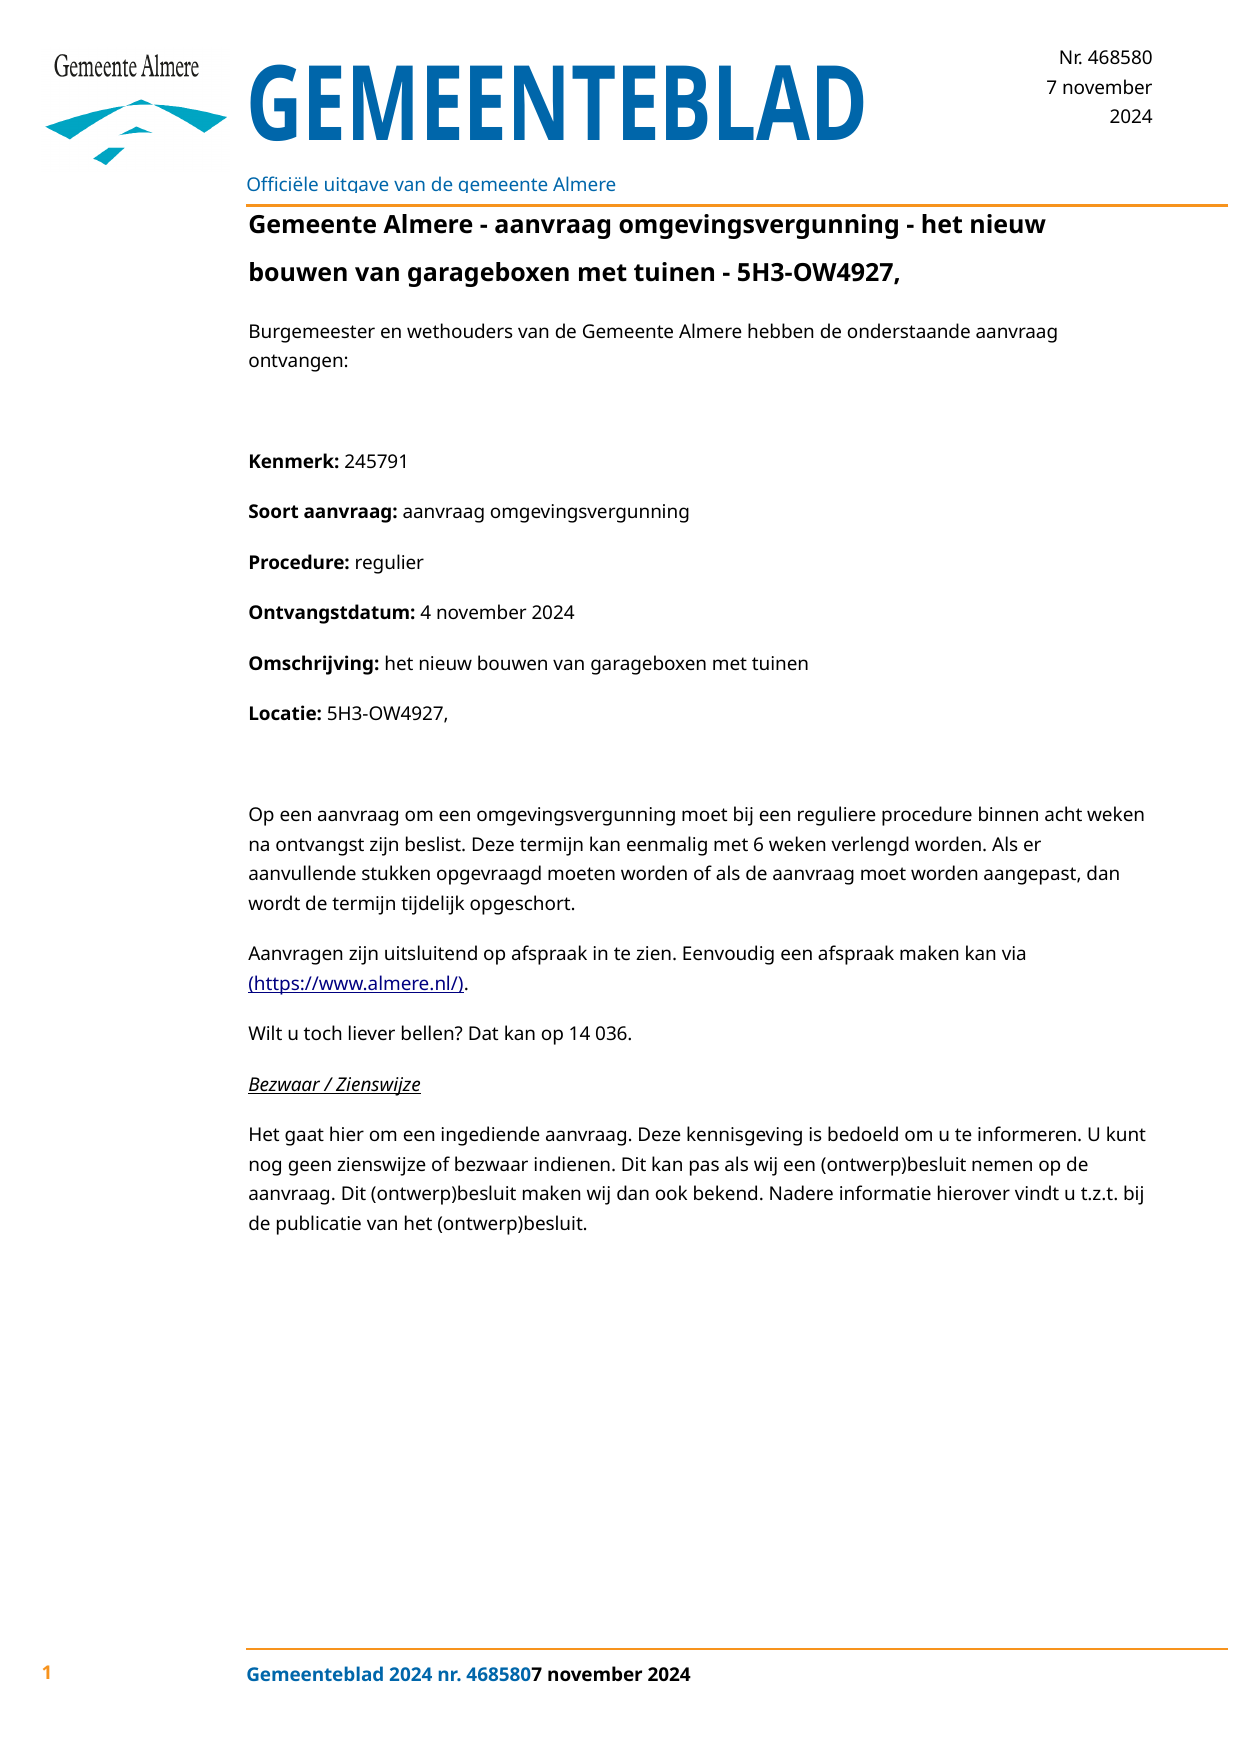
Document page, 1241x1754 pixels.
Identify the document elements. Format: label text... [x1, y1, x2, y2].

text Locatie: 5H3-OW4927, [248, 700, 1152, 726]
text Kenmerk: 245791 [248, 448, 1152, 474]
text Omschrijving: het nieuw bouwen van garageboxen met tuinen [248, 650, 1152, 676]
text Het gaat hier om een ingediende aanvraag. Deze kennisgeving is bedoeld om u te informeren. U kunt nog geen zienswijze of bezwaar indienen. Dit kan pas als wij een (ontwerp)besluit nemen op de aanvraag. Dit (ontwerp)besluit maken wij dan ook bekend. Nadere informatie hierover vindt u t.z.t. bij de publicatie van het (ontwerp)besluit. [248, 1121, 1152, 1236]
text Ontvangstdatum: 4 november 2024 [248, 599, 1152, 625]
text Aanvragen zijn uitsluitend op afspraak in te zien. Eenvoudig een afspraak maken kan via (https://www.almere.nl/). [248, 940, 1152, 996]
text Op een aanvraag om een omgevingsvergunning moet bij een reguliere procedure binnen acht weken na ontvangst zijn beslist. Deze termijn kan eenmalig met 6 weken verlengd worden. Als er aanvullende stukken opgevraagd moeten worden of als de aanvraag moet worden aangepast, dan wordt de termijn tijdelijk opgeschort. [248, 801, 1152, 916]
text Bezwaar / Zienswijze [248, 1071, 1152, 1097]
text Soort aanvraag: aanvraag omgevingsvergunning [248, 499, 1152, 524]
text Procedure: regulier [248, 549, 1152, 575]
picture [41, 47, 231, 172]
text Gemeente Almere - aanvraag omgevingsvergunning - het nieuw bouwen van garageboxen met tuinen - 5H3-OW4927, [248, 207, 1152, 288]
text Wilt u toch liever bellen? Dat kan op 14 036. [248, 1020, 1152, 1046]
text Burgemeester en wethouders van de Gemeente Almere hebben de onderstaande aanvraag ontvangen: [248, 318, 1152, 373]
